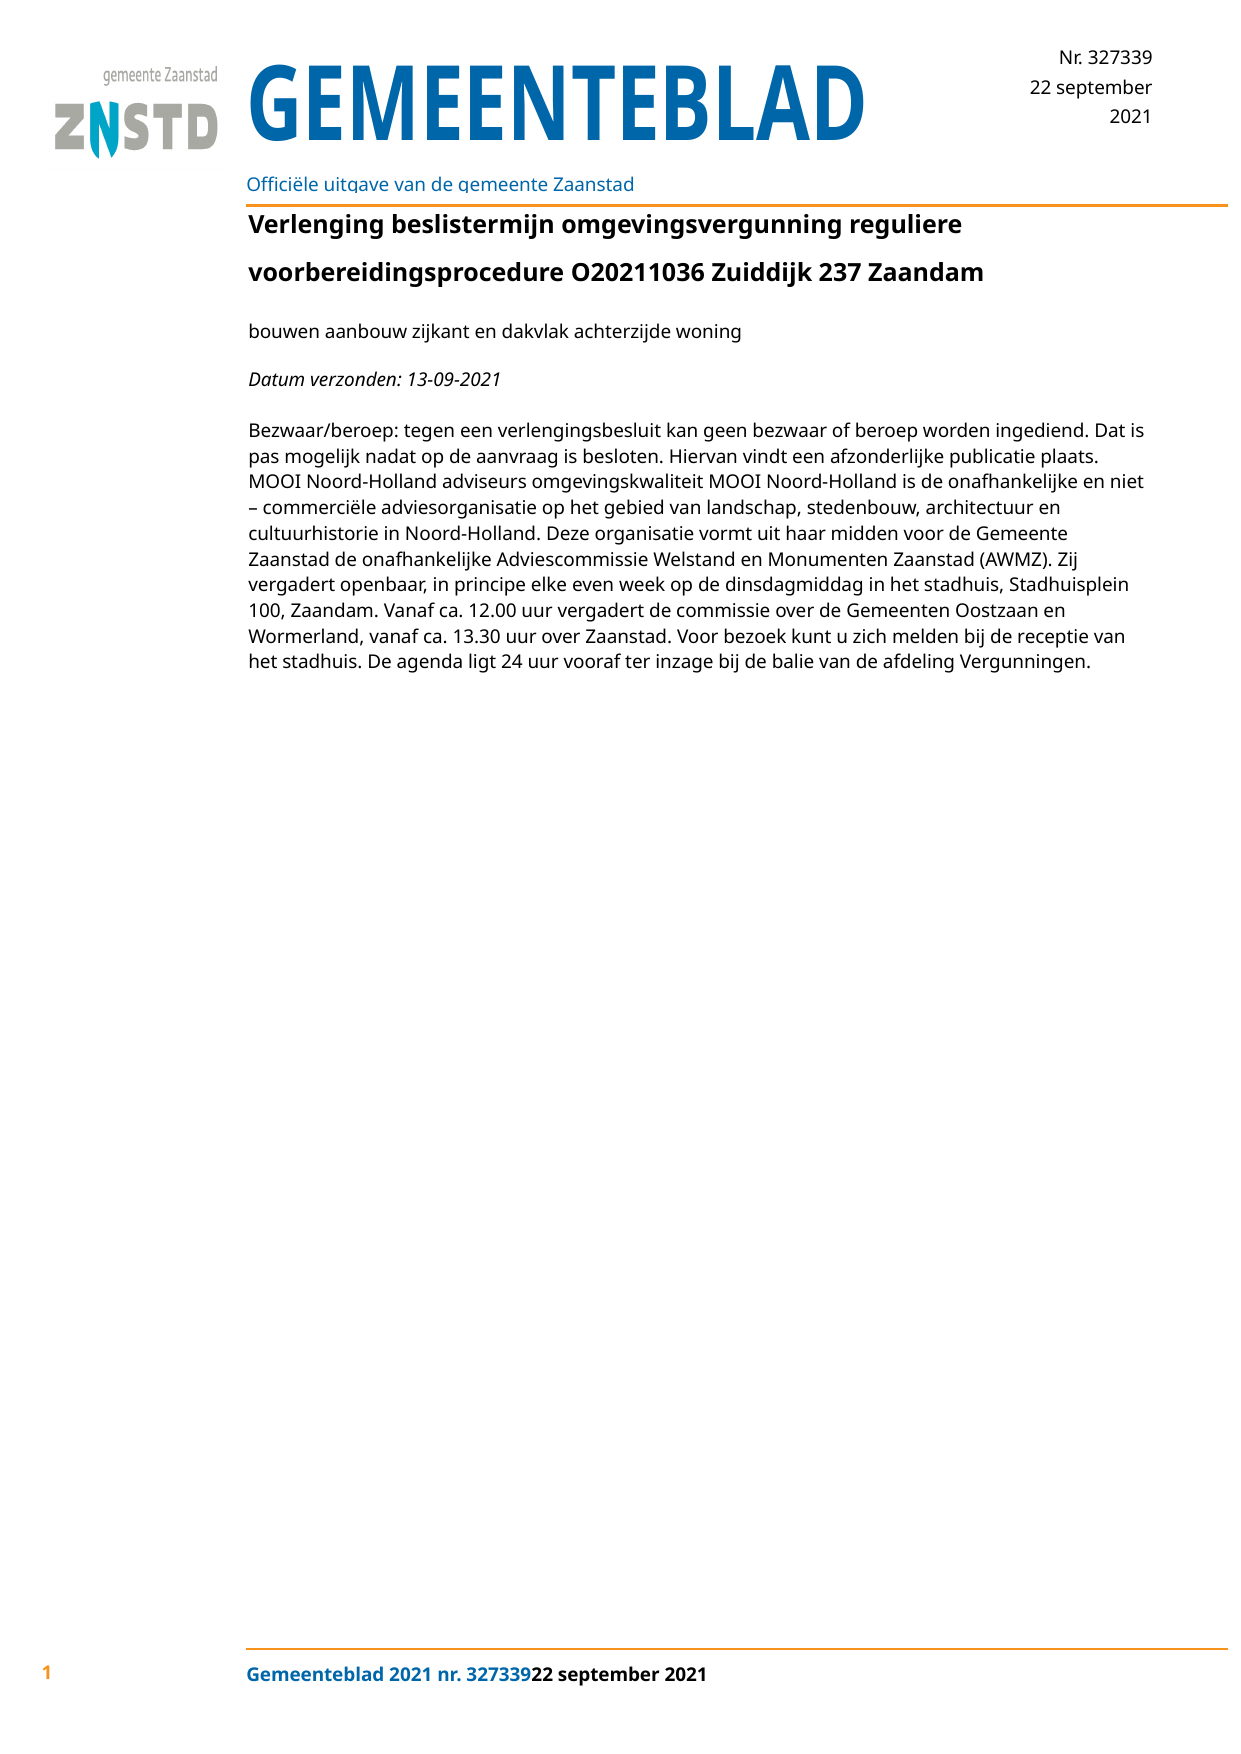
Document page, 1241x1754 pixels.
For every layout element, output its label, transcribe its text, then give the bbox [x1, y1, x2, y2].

text Datum verzonden: 13-09-2021 [248, 366, 1152, 391]
text Bezwaar/beroep: tegen een verlengingsbesluit kan geen bezwaar of beroep worden ingediend. Dat is pas mogelijk nadat op de aanvraag is besloten. Hiervan vindt een afzonderlijke publicatie plaats. MOOI Noord-Holland adviseurs omgevingskwaliteit MOOI Noord-Holland is de onafhankelijke en niet – commerciële adviesorganisatie op het gebied van landschap, stedenbouw, architectuur en cultuurhistorie in Noord-Holland. Deze organisatie vormt uit haar midden voor de Gemeente Zaanstad de onafhankelijke Adviescommissie Welstand en Monumenten Zaanstad (AWMZ). Zij vergadert openbaar, in principe elke even week op de dinsdagmiddag in het stadhuis, Stadhuisplein 100, Zaandam. Vanaf ca. 12.00 uur vergadert de commissie over de Gemeenten Oostzaan en Wormerland, vanaf ca. 13.30 uur over Zaanstad. Voor bezoek kunt u zich melden bij de receptie van het stadhuis. De agenda ligt 24 uur vooraf ter inzage bij de balie van de afdeling Vergunningen. [248, 417, 1152, 674]
text Verlenging beslistermijn omgevingsvergunning reguliere voorbereidingsprocedure O20211036 Zuiddijk 237 Zaandam [248, 207, 1152, 288]
picture [41, 47, 231, 172]
text bouwen aanbouw zijkant en dakvlak achterzijde woning [248, 318, 1152, 344]
